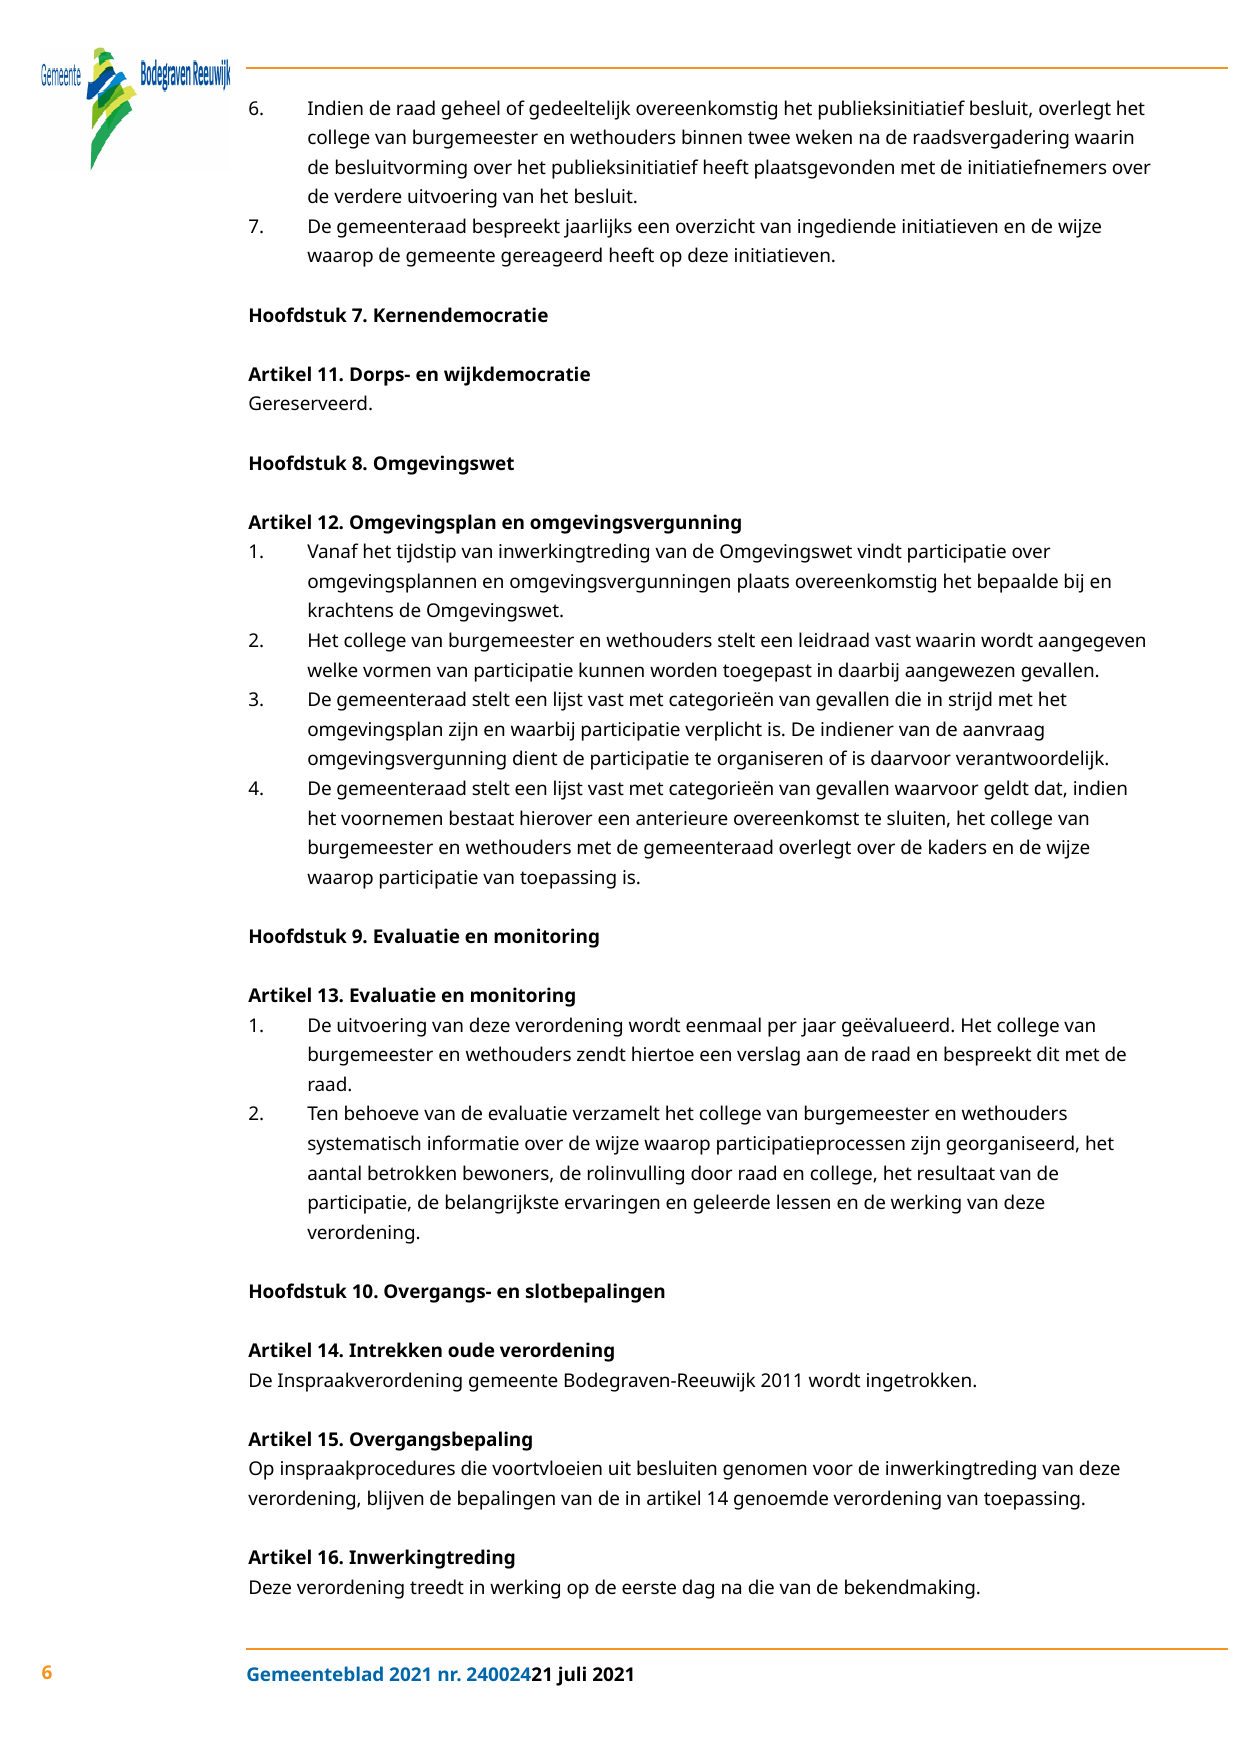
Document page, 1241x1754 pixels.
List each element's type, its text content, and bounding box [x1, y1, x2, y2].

list Vanaf het tijdstip van inwerkingtreding van de Omgevingswet vindt participatie over omgevingsplannen en omgevingsvergunningen plaats overeenkomstig het bepaalde bij en krachtens de Omgevingswet. [248, 538, 1152, 623]
text Gereserveerd. [248, 391, 1152, 416]
text Hoofdstuk 8. Omgevingswet [248, 450, 1152, 476]
text Deze verordening treedt in werking op de eerste dag na die van de bekendmaking. [248, 1574, 1152, 1600]
list De uitvoering van deze verordening wordt eenmaal per jaar geëvalueerd. Het college van burgemeester en wethouders zendt hiertoe een verslag aan de raad en bespreekt dit met de raad. [248, 1012, 1152, 1097]
text Artikel 16. Inwerkingtreding [248, 1544, 1152, 1570]
text Hoofdstuk 7. Kernendemocratie [248, 302, 1152, 328]
list De gemeenteraad stelt een lijst vast met categorieën van gevallen waarvoor geldt dat, indien het voornemen bestaat hierover een anterieure overeenkomst te sluiten, het college van burgemeester en wethouders met de gemeenteraad overlegt over de kaders en de wijze waarop participatie van toepassing is. [248, 775, 1152, 890]
picture [41, 47, 231, 172]
text Op inspraakprocedures die voortvloeien uit besluiten genomen voor de inwerkingtreding van deze verordening, blijven de bepalingen van de in artikel 14 genoemde verordening van toepassing. [248, 1456, 1152, 1511]
list De gemeenteraad bespreekt jaarlijks een overzicht van ingediende initiatieven en de wijze waarop de gemeente gereageerd heeft op deze initiatieven. [248, 213, 1152, 268]
list De gemeenteraad stelt een lijst vast met categorieën van gevallen die in strijd met het omgevingsplan zijn en waarbij participatie verplicht is. De indiener van de aanvraag omgevingsvergunning dient de participatie te organiseren of is daarvoor verantwoordelijk. [248, 686, 1152, 771]
list Indien de raad geheel of gedeeltelijk overeenkomstig het publieksinitiatief besluit, overlegt het college van burgemeester en wethouders binnen twee weken na de raadsvergadering waarin de besluitvorming over het publieksinitiatief heeft plaatsgevonden met de initiatiefnemers over de verdere uitvoering van het besluit. [248, 95, 1152, 209]
list Het college van burgemeester en wethouders stelt een leidraad vast waarin wordt aangegeven welke vormen van participatie kunnen worden toegepast in daarbij aangewezen gevallen. [248, 627, 1152, 683]
text Artikel 15. Overgangsbepaling [248, 1426, 1152, 1452]
text Hoofdstuk 10. Overgangs- en slotbepalingen [248, 1278, 1152, 1304]
text De Inspraakverordening gemeente Bodegraven-Reeuwijk 2011 wordt ingetrokken. [248, 1367, 1152, 1393]
text Hoofdstuk 9. Evaluatie en monitoring [248, 923, 1152, 949]
text Artikel 13. Evaluatie en monitoring [248, 982, 1152, 1008]
text Artikel 14. Intrekken oude verordening [248, 1337, 1152, 1363]
text Artikel 12. Omgevingsplan en omgevingsvergunning [248, 509, 1152, 535]
list Ten behoeve van de evaluatie verzamelt het college van burgemeester en wethouders systematisch informatie over de wijze waarop participatieprocessen zijn georganiseerd, het aantal betrokken bewoners, de rolinvulling door raad en college, het resultaat van de participatie, de belangrijkste ervaringen en geleerde lessen en de werking van deze verordening. [248, 1101, 1152, 1245]
text Artikel 11. Dorps- en wijkdemocratie [248, 361, 1152, 387]
